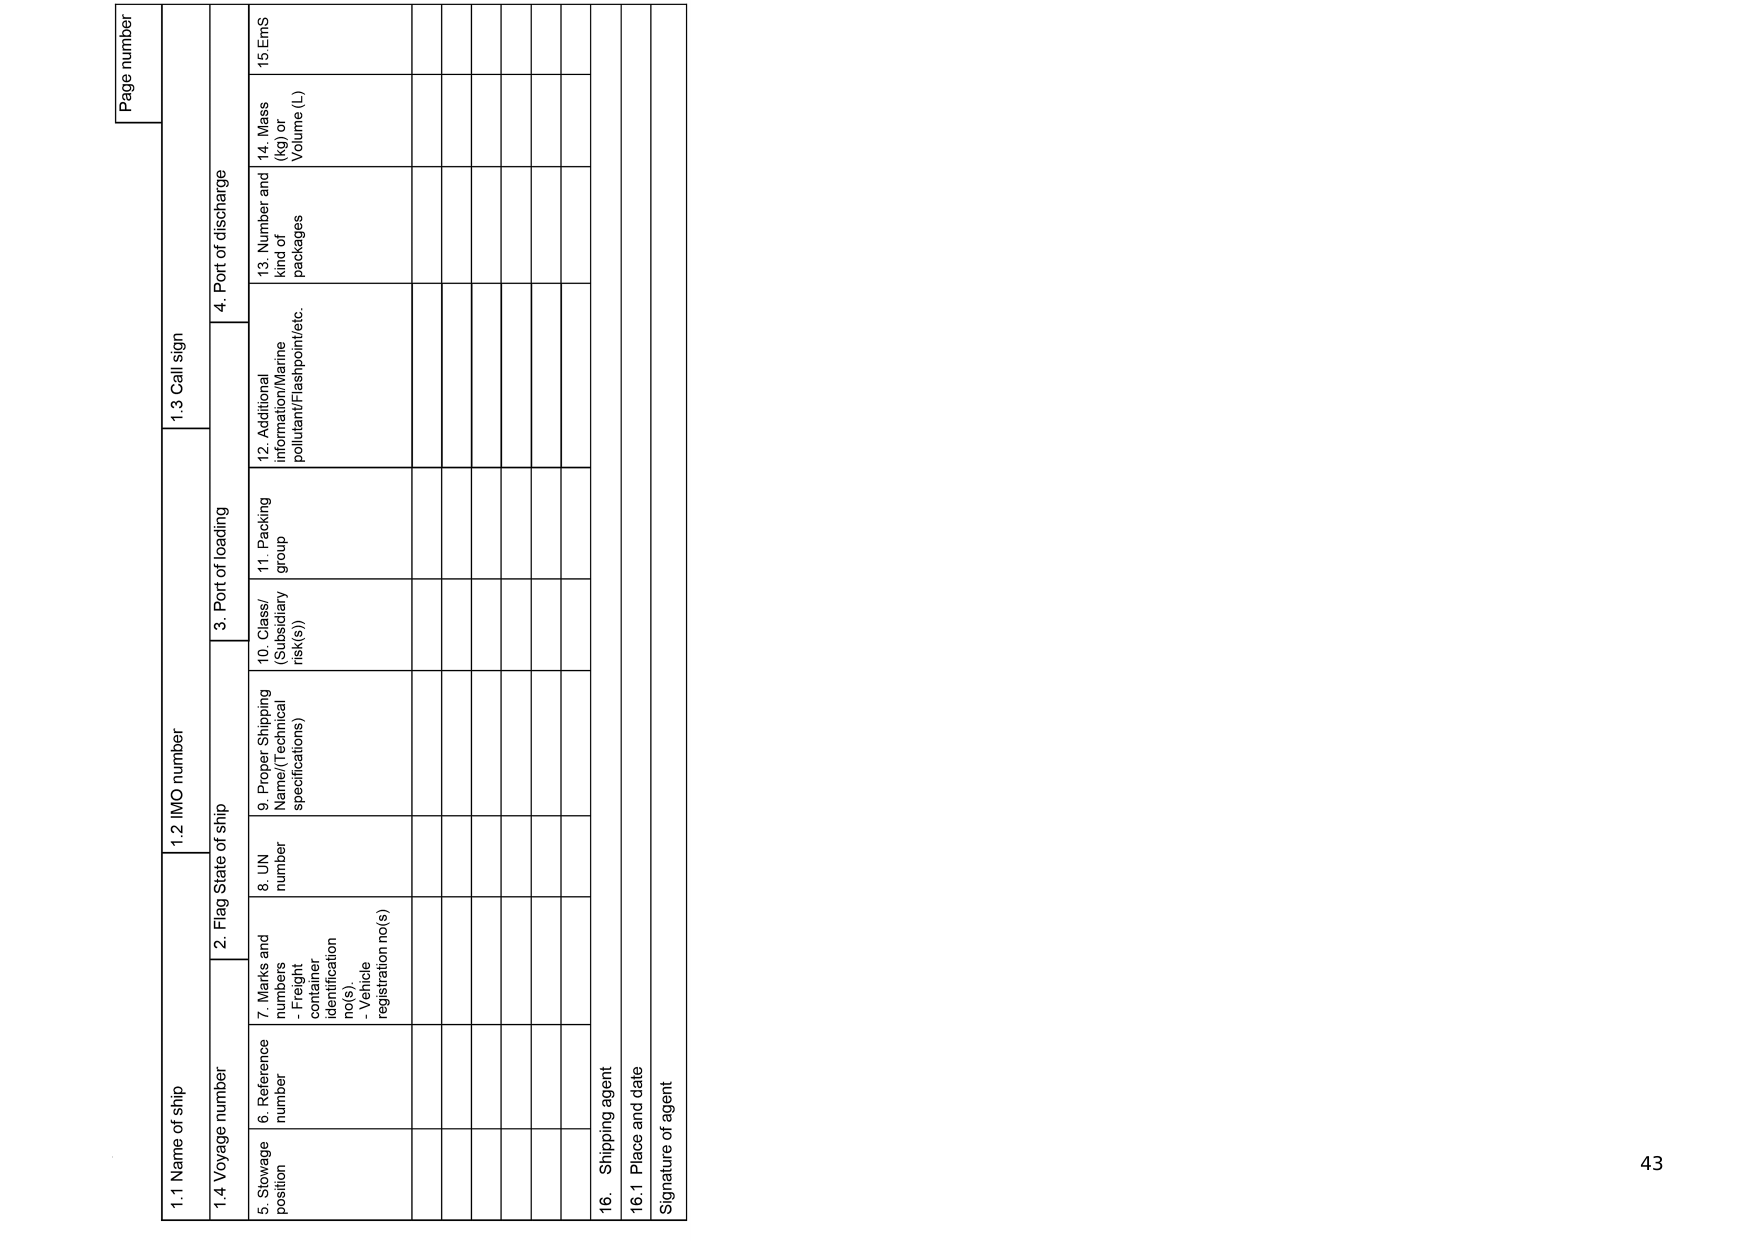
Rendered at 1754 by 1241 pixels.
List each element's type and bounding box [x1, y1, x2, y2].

picture [112, 0, 691, 1241]
